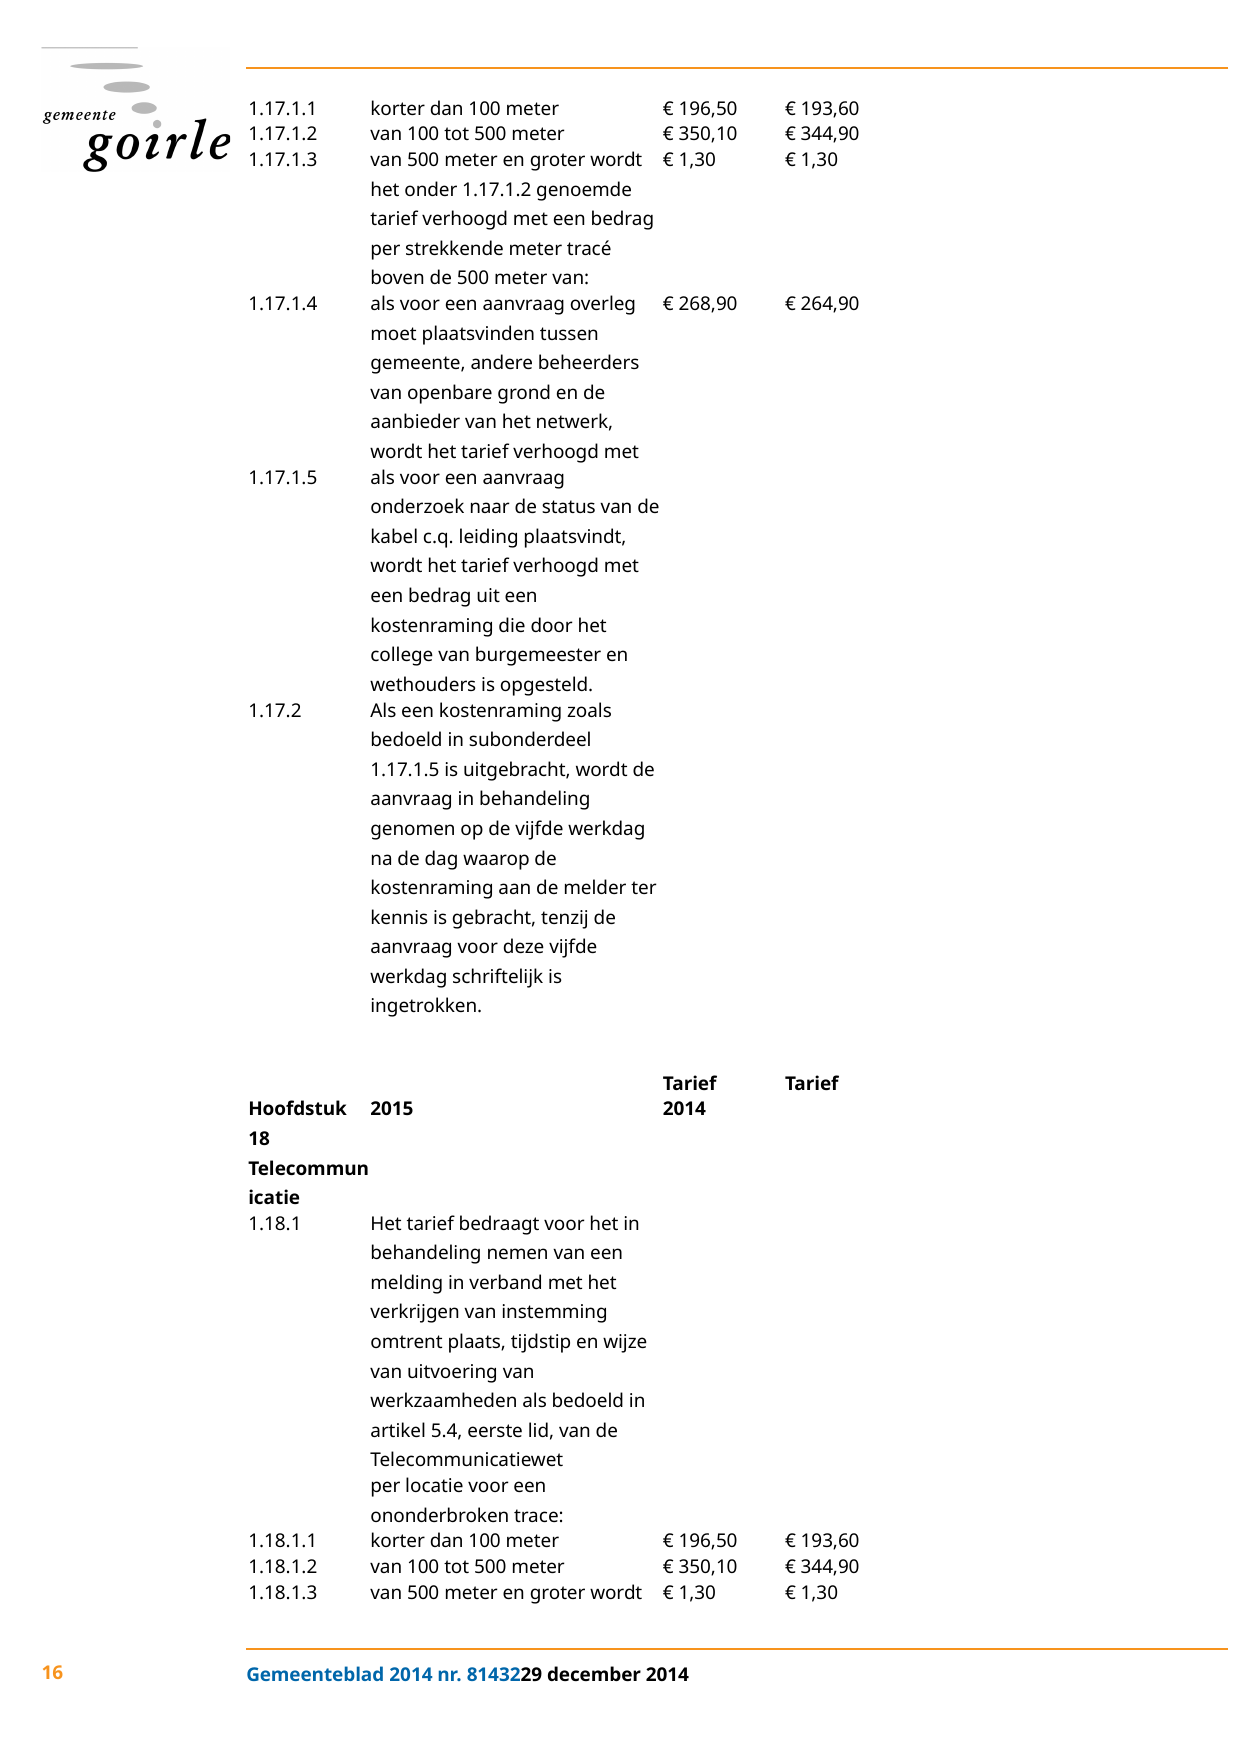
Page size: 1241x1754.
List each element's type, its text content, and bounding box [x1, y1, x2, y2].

table_cell van 500 meter en groter wordt [370, 1579, 663, 1605]
table_cell € 1,30 [785, 1579, 907, 1605]
table_cell van 100 tot 500 meter [370, 1554, 663, 1579]
table_cell van 500 meter en groter wordt het onder 1.17.1.2 genoemde tarief verhoogd met een bedrag per strekkende meter tracé boven de 500 meter van: [370, 146, 663, 290]
table_cell 1.17.1.2 [248, 121, 370, 146]
table_cell 1.17.2 [248, 697, 370, 1018]
table_cell als voor een aanvraag onderzoek naar de status van de kabel c.q. leiding plaatsvindt, wordt het tarief verhoogd met een bedrag uit een kostenraming die door het college van burgemeester en wethouders is opgesteld. [370, 464, 663, 697]
table_cell € 344,90 [785, 121, 907, 146]
table_cell € 268,90 [663, 290, 785, 464]
table_cell 1.18.1 [248, 1210, 370, 1472]
table_cell € 193,60 [785, 95, 907, 121]
table_cell van 100 tot 500 meter [370, 121, 663, 146]
table_cell € 350,10 [663, 121, 785, 146]
table_cell € 1,30 [785, 146, 907, 290]
table_cell 1.18.1.3 [248, 1579, 370, 1605]
table_cell [663, 1044, 785, 1070]
table_cell 1.17.1.4 [248, 290, 370, 464]
table_cell korter dan 100 meter [370, 95, 663, 121]
picture [41, 47, 231, 172]
table_cell 1.17.1.3 [248, 146, 370, 290]
table_cell € 196,50 [663, 95, 785, 121]
table_cell [248, 1070, 370, 1096]
table_cell [785, 1018, 907, 1044]
table_cell € 196,50 [663, 1528, 785, 1553]
table_cell € 264,90 [785, 290, 907, 464]
table_cell [370, 1018, 663, 1044]
table_cell 1.17.1.5 [248, 464, 370, 697]
table_cell [785, 1473, 907, 1528]
table_cell korter dan 100 meter [370, 1528, 663, 1553]
table_cell € 344,90 [785, 1554, 907, 1579]
table_cell Tarief [663, 1070, 785, 1096]
table_cell per locatie voor een ononderbroken trace: [370, 1473, 663, 1528]
table_cell Tarief [785, 1070, 907, 1096]
table_cell 2014 [663, 1096, 785, 1210]
table_cell 1.18.1.2 [248, 1554, 370, 1579]
table_cell [248, 1018, 370, 1044]
table_cell Hoofdstuk 18 Telecommunicatie [248, 1096, 370, 1210]
table_cell Het tarief bedraagt voor het in behandeling nemen van een melding in verband met het verkrijgen van instemming omtrent plaats, tijdstip en wijze van uitvoering van werkzaamheden als bedoeld in artikel 5.4, eerste lid, van de Telecommunicatiewet [370, 1210, 663, 1472]
table_cell [663, 1018, 785, 1044]
table_cell € 1,30 [663, 146, 785, 290]
table_cell [785, 1044, 907, 1070]
table_cell € 193,60 [785, 1528, 907, 1553]
table_cell [370, 1070, 663, 1096]
table_cell 1.18.1.1 [248, 1528, 370, 1553]
table_cell € 1,30 [663, 1579, 785, 1605]
table_cell [248, 1044, 370, 1070]
table_cell 1.17.1.1 [248, 95, 370, 121]
table_cell 2015 [370, 1096, 663, 1210]
table_cell Als een kostenraming zoals bedoeld in subonderdeel 1.17.1.5 is uitgebracht, wordt de aanvraag in behandeling genomen op de vijfde werkdag na de dag waarop de kostenraming aan de melder ter kennis is gebracht, tenzij de aanvraag voor deze vijfde werkdag schriftelijk is ingetrokken. [370, 697, 663, 1018]
table_cell [370, 1044, 663, 1070]
table_cell [663, 1473, 785, 1528]
table_cell [248, 1473, 370, 1528]
table_cell als voor een aanvraag overleg moet plaatsvinden tussen gemeente, andere beheerders van openbare grond en de aanbieder van het netwerk, wordt het tarief verhoogd met [370, 290, 663, 464]
table_cell € 350,10 [663, 1554, 785, 1579]
